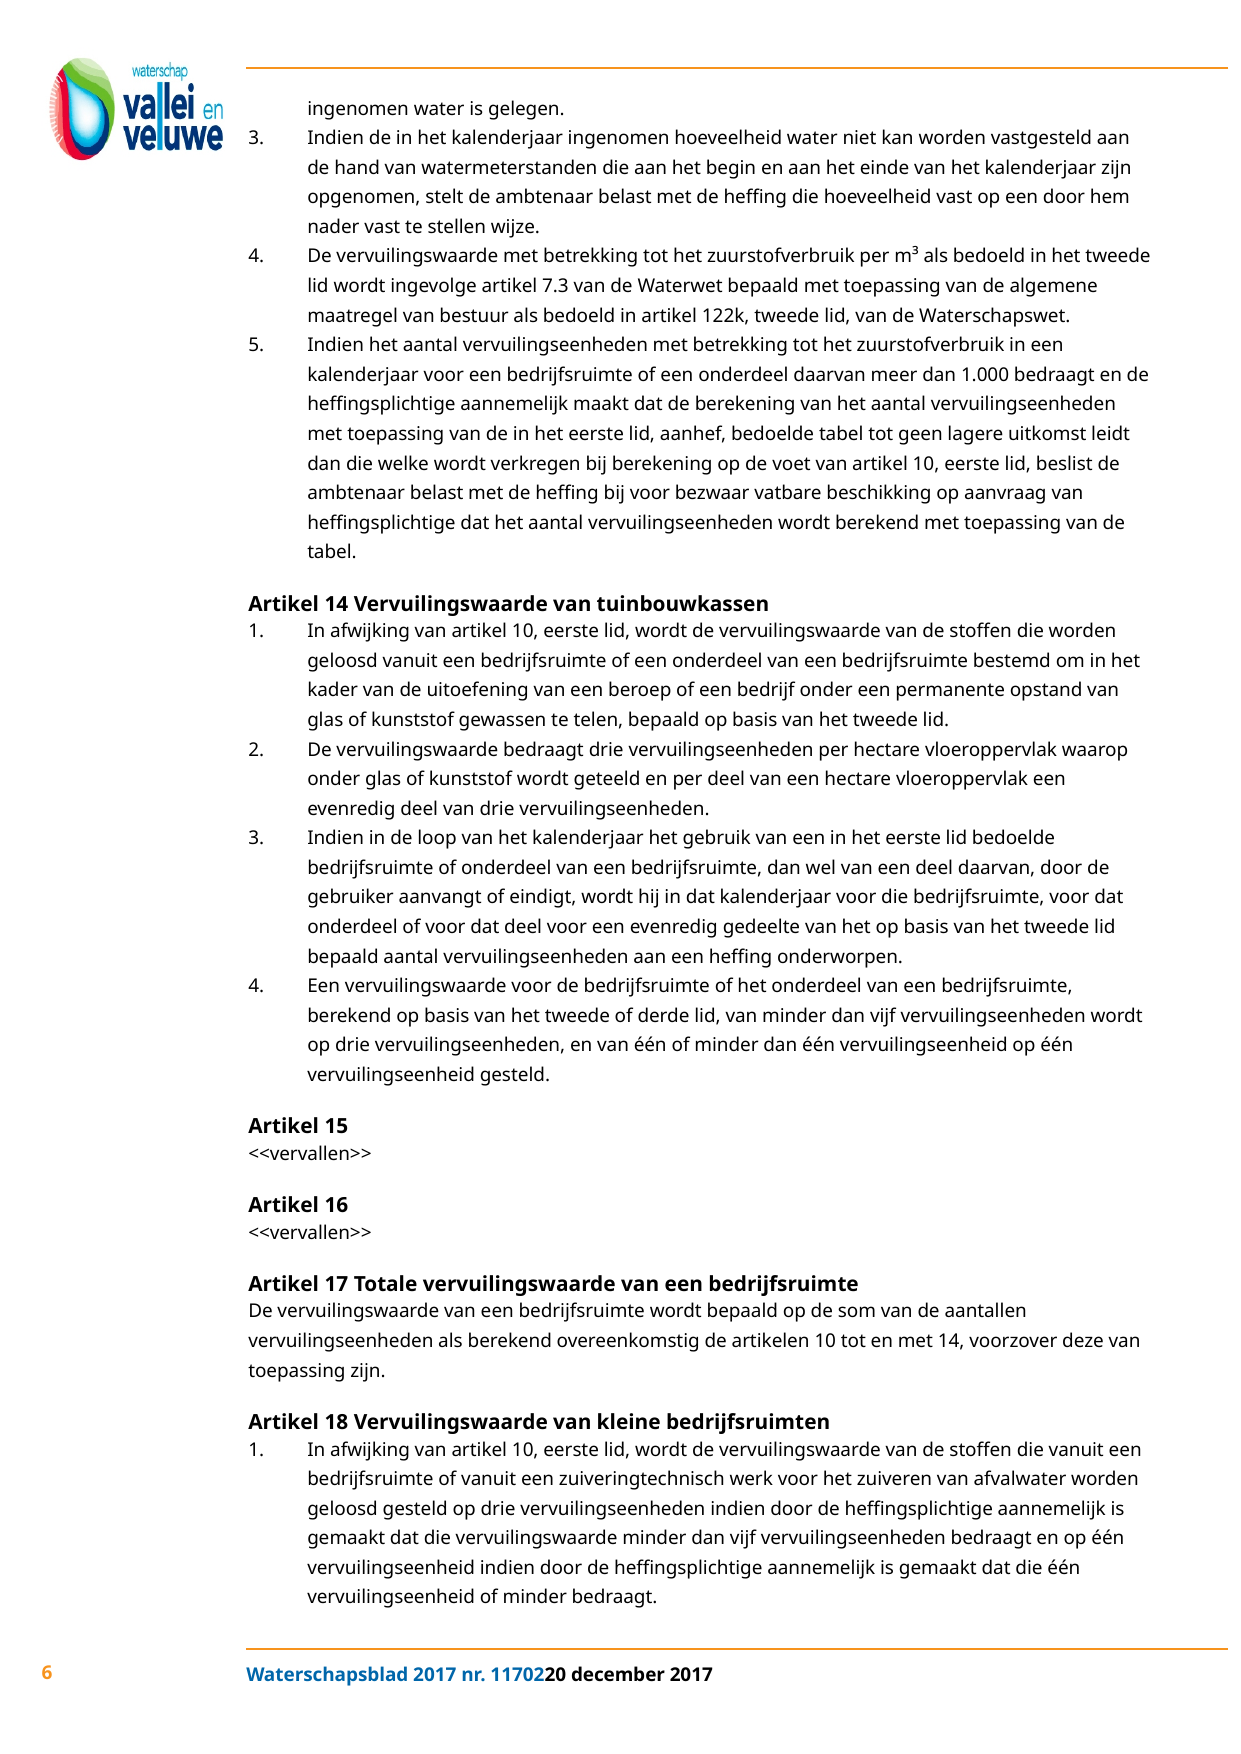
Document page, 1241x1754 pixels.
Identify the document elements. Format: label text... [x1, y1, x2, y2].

list Indien in de loop van het kalenderjaar het gebruik van een in het eerste lid bedoelde bedrijfsruimte of onderdeel van een bedrijfsruimte, dan wel van een deel daarvan, door de gebruiker aanvangt of eindigt, wordt hij in dat kalenderjaar voor die bedrijfsruimte, voor dat onderdeel of voor dat deel voor een evenredig gedeelte van het op basis van het tweede lid bepaald aantal vervuilingseenheden aan een heffing onderworpen. [248, 824, 1152, 968]
list In afwijking van artikel 10, eerste lid, wordt de vervuilingswaarde van de stoffen die worden geloosd vanuit een bedrijfsruimte of een onderdeel van een bedrijfsruimte bestemd om in het kader van de uitoefening van een beroep of een bedrijf onder een permanente opstand van glas of kunststof gewassen te telen, bepaald op basis van het tweede lid. [248, 617, 1152, 732]
text Artikel 15 [248, 1112, 1152, 1140]
text Artikel 16 [248, 1190, 1152, 1219]
text De vervuilingswaarde van een bedrijfsruimte wordt bepaald op de som van de aantallen vervuilingseenheden als berekend overeenkomstig de artikelen 10 tot en met 14, voorzover deze van toepassing zijn. [248, 1298, 1152, 1383]
text Artikel 14 Vervuilingswaarde van tuinbouwkassen [248, 589, 1152, 617]
text <<vervallen>> [248, 1219, 1152, 1244]
list In afwijking van artikel 10, eerste lid, wordt de vervuilingswaarde van de stoffen die vanuit een bedrijfsruimte of vanuit een zuiveringtechnisch werk voor het zuiveren van afvalwater worden geloosd gesteld op drie vervuilingseenheden indien door de heffingsplichtige aannemelijk is gemaakt dat die vervuilingswaarde minder dan vijf vervuilingseenheden bedraagt en op één vervuilingseenheid indien door de heffingsplichtige aannemelijk is gemaakt dat die één vervuilingseenheid of minder bedraagt. [248, 1436, 1152, 1609]
list De vervuilingswaarde bedraagt drie vervuilingseenheden per hectare vloeroppervlak waarop onder glas of kunststof wordt geteeld en per deel van een hectare vloeroppervlak een evenredig deel van drie vervuilingseenheden. [248, 736, 1152, 821]
text <<vervallen>> [248, 1140, 1152, 1166]
list Een vervuilingswaarde voor de bedrijfsruimte of het onderdeel van een bedrijfsruimte, berekend op basis van het tweede of derde lid, van minder dan vijf vervuilingseenheden wordt op drie vervuilingseenheden, en van één of minder dan één vervuilingseenheid op één vervuilingseenheid gesteld. [248, 972, 1152, 1087]
picture [41, 47, 231, 172]
list Indien de in het kalenderjaar ingenomen hoeveelheid water niet kan worden vastgesteld aan de hand van watermeterstanden die aan het begin en aan het einde van het kalenderjaar zijn opgenomen, stelt de ambtenaar belast met de heffing die hoeveelheid vast op een door hem nader vast te stellen wijze. [248, 124, 1152, 239]
text Artikel 18 Vervuilingswaarde van kleine bedrijfsruimten [248, 1407, 1152, 1436]
list ingenomen water is gelegen. [248, 95, 1152, 121]
text Artikel 17 Totale vervuilingswaarde van een bedrijfsruimte [248, 1269, 1152, 1298]
list De vervuilingswaarde met betrekking tot het zuurstofverbruik per m³ als bedoeld in het tweede lid wordt ingevolge artikel 7.3 van de Waterwet bepaald met toepassing van de algemene maatregel van bestuur als bedoeld in artikel 122k, tweede lid, van de Waterschapswet. [248, 243, 1152, 328]
list Indien het aantal vervuilingseenheden met betrekking tot het zuurstofverbruik in een kalenderjaar voor een bedrijfsruimte of een onderdeel daarvan meer dan 1.000 bedraagt en de heffingsplichtige aannemelijk maakt dat de berekening van het aantal vervuilingseenheden met toepassing van de in het eerste lid, aanhef, bedoelde tabel tot geen lagere uitkomst leidt dan die welke wordt verkregen bij berekening op de voet van artikel 10, eerste lid, beslist de ambtenaar belast met de heffing bij voor bezwaar vatbare beschikking op aanvraag van heffingsplichtige dat het aantal vervuilingseenheden wordt berekend met toepassing van de tabel. [248, 331, 1152, 564]
